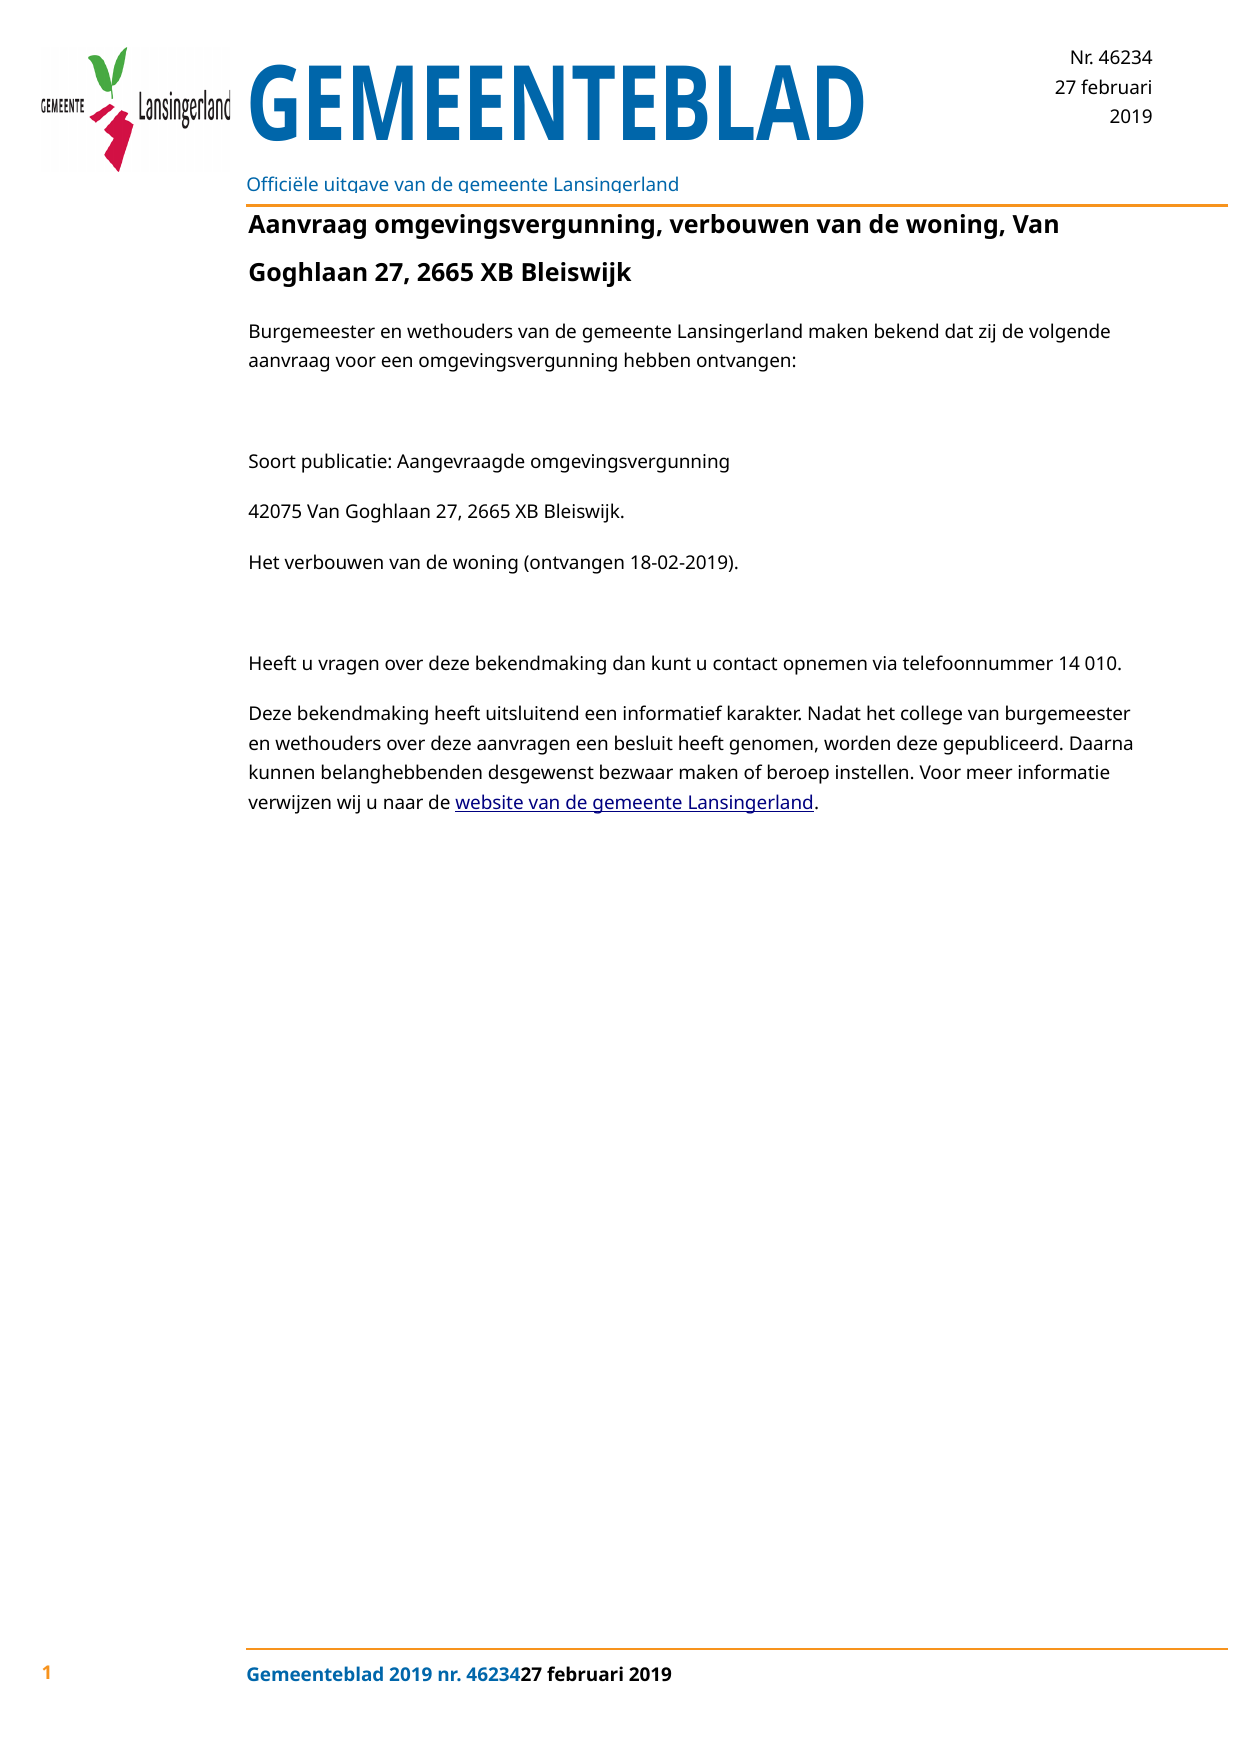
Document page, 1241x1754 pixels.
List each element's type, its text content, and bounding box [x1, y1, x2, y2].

text Deze bekendmaking heeft uitsluitend een informatief karakter. Nadat het college van burgemeester en wethouders over deze aanvragen een besluit heeft genomen, worden deze gepubliceerd. Daarna kunnen belanghebbenden desgewenst bezwaar maken of beroep instellen. Voor meer informatie verwijzen wij u naar de website van de gemeente Lansingerland. [248, 700, 1152, 815]
text Burgemeester en wethouders van de gemeente Lansingerland maken bekend dat zij de volgende aanvraag voor een omgevingsvergunning hebben ontvangen: [248, 318, 1152, 373]
text 42075 Van Goghlaan 27, 2665 XB Bleiswijk. [248, 499, 1152, 524]
text Soort publicatie: Aangevraagde omgevingsvergunning [248, 448, 1152, 474]
text Heeft u vragen over deze bekendmaking dan kunt u contact opnemen via telefoonnummer 14 010. [248, 650, 1152, 676]
picture [41, 47, 231, 172]
text Aanvraag omgevingsvergunning, verbouwen van de woning, Van Goghlaan 27, 2665 XB Bleiswijk [248, 207, 1152, 288]
text Het verbouwen van de woning (ontvangen 18-02-2019). [248, 549, 1152, 575]
